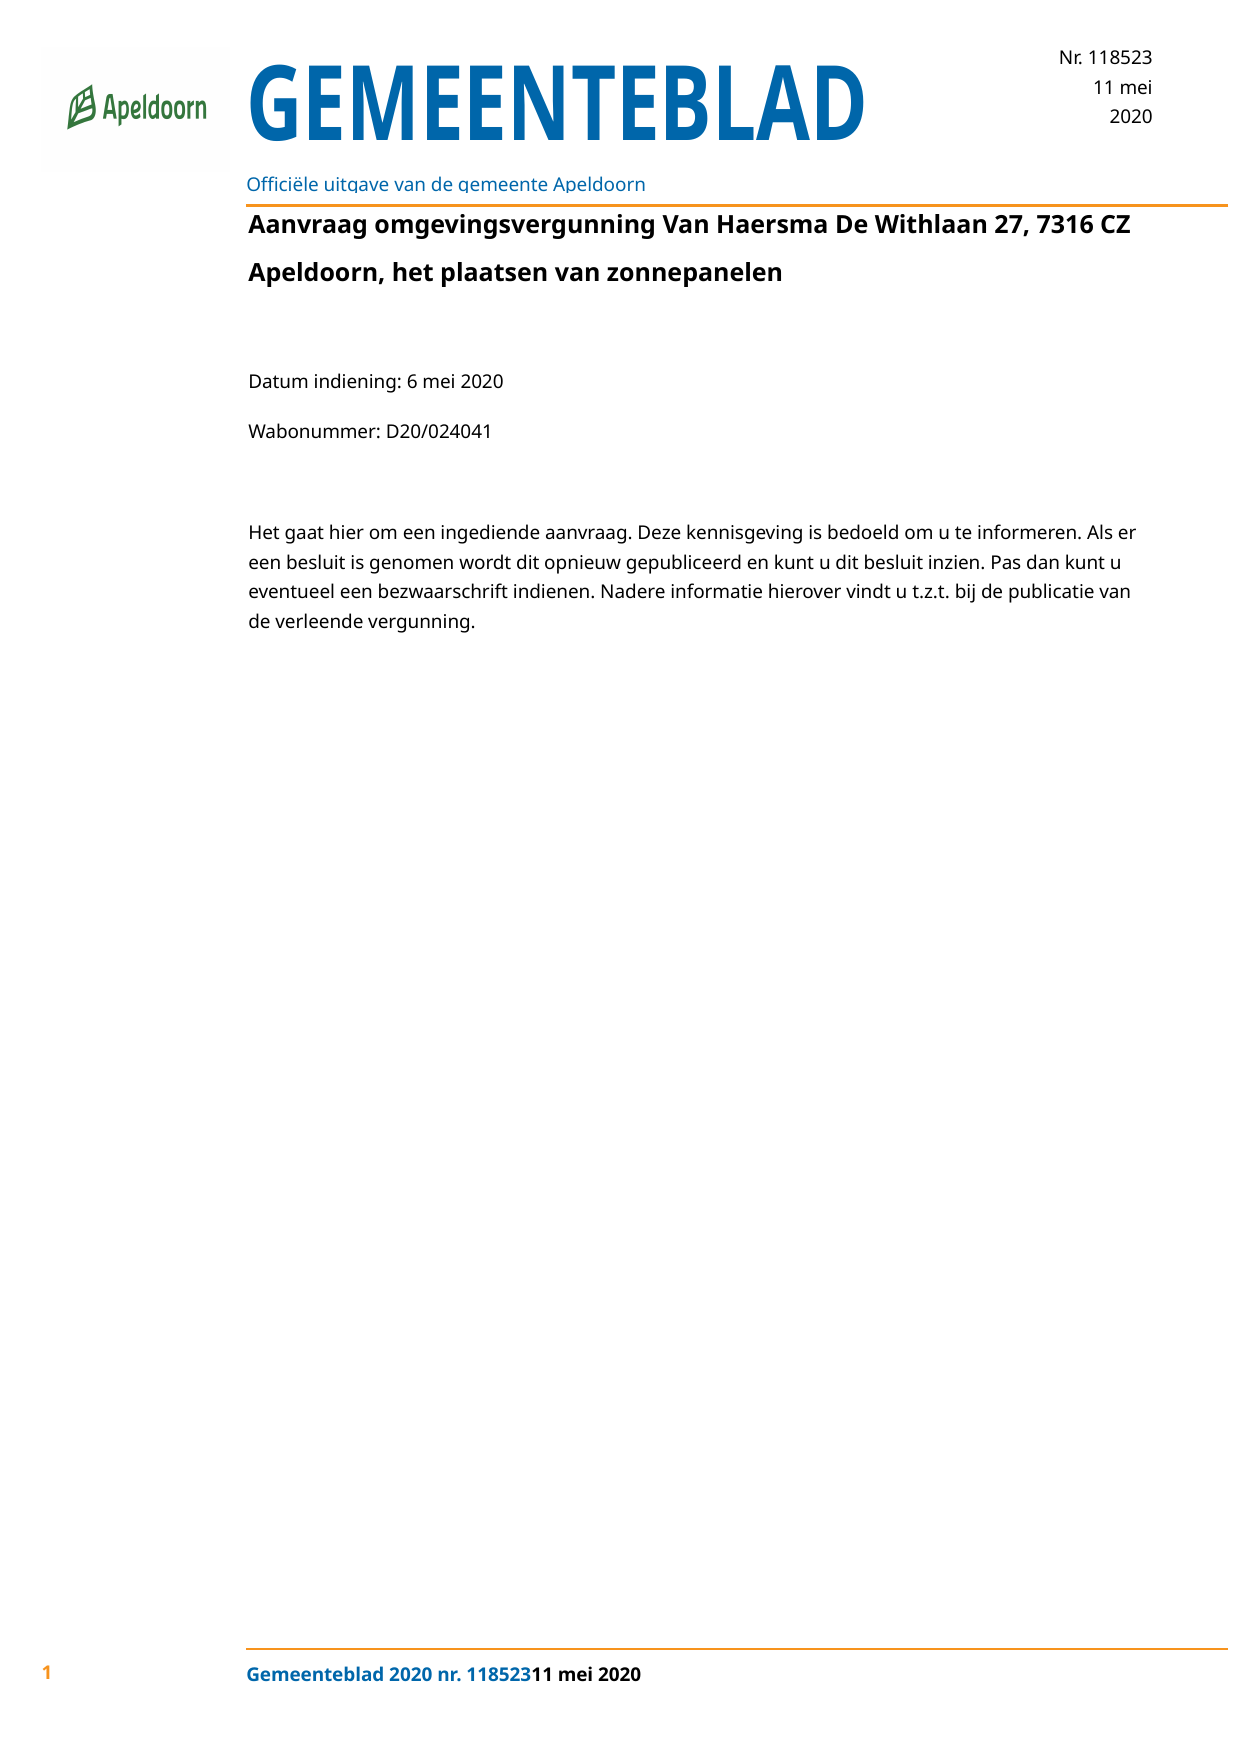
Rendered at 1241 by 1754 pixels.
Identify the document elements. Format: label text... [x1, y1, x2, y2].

text Wabonummer: D20/024041 [248, 419, 1152, 444]
text Datum indiening: 6 mei 2020 [248, 368, 1152, 394]
picture [41, 47, 231, 172]
text Aanvraag omgevingsvergunning Van Haersma De Withlaan 27, 7316 CZ Apeldoorn, het plaatsen van zonnepanelen [248, 207, 1152, 288]
text Het gaat hier om een ingediende aanvraag. Deze kennisgeving is bedoeld om u te informeren. Als er een besluit is genomen wordt dit opnieuw gepubliceerd en kunt u dit besluit inzien. Pas dan kunt u eventueel een bezwaarschrift indienen. Nadere informatie hierover vindt u t.z.t. bij de publicatie van de verleende vergunning. [248, 519, 1152, 634]
